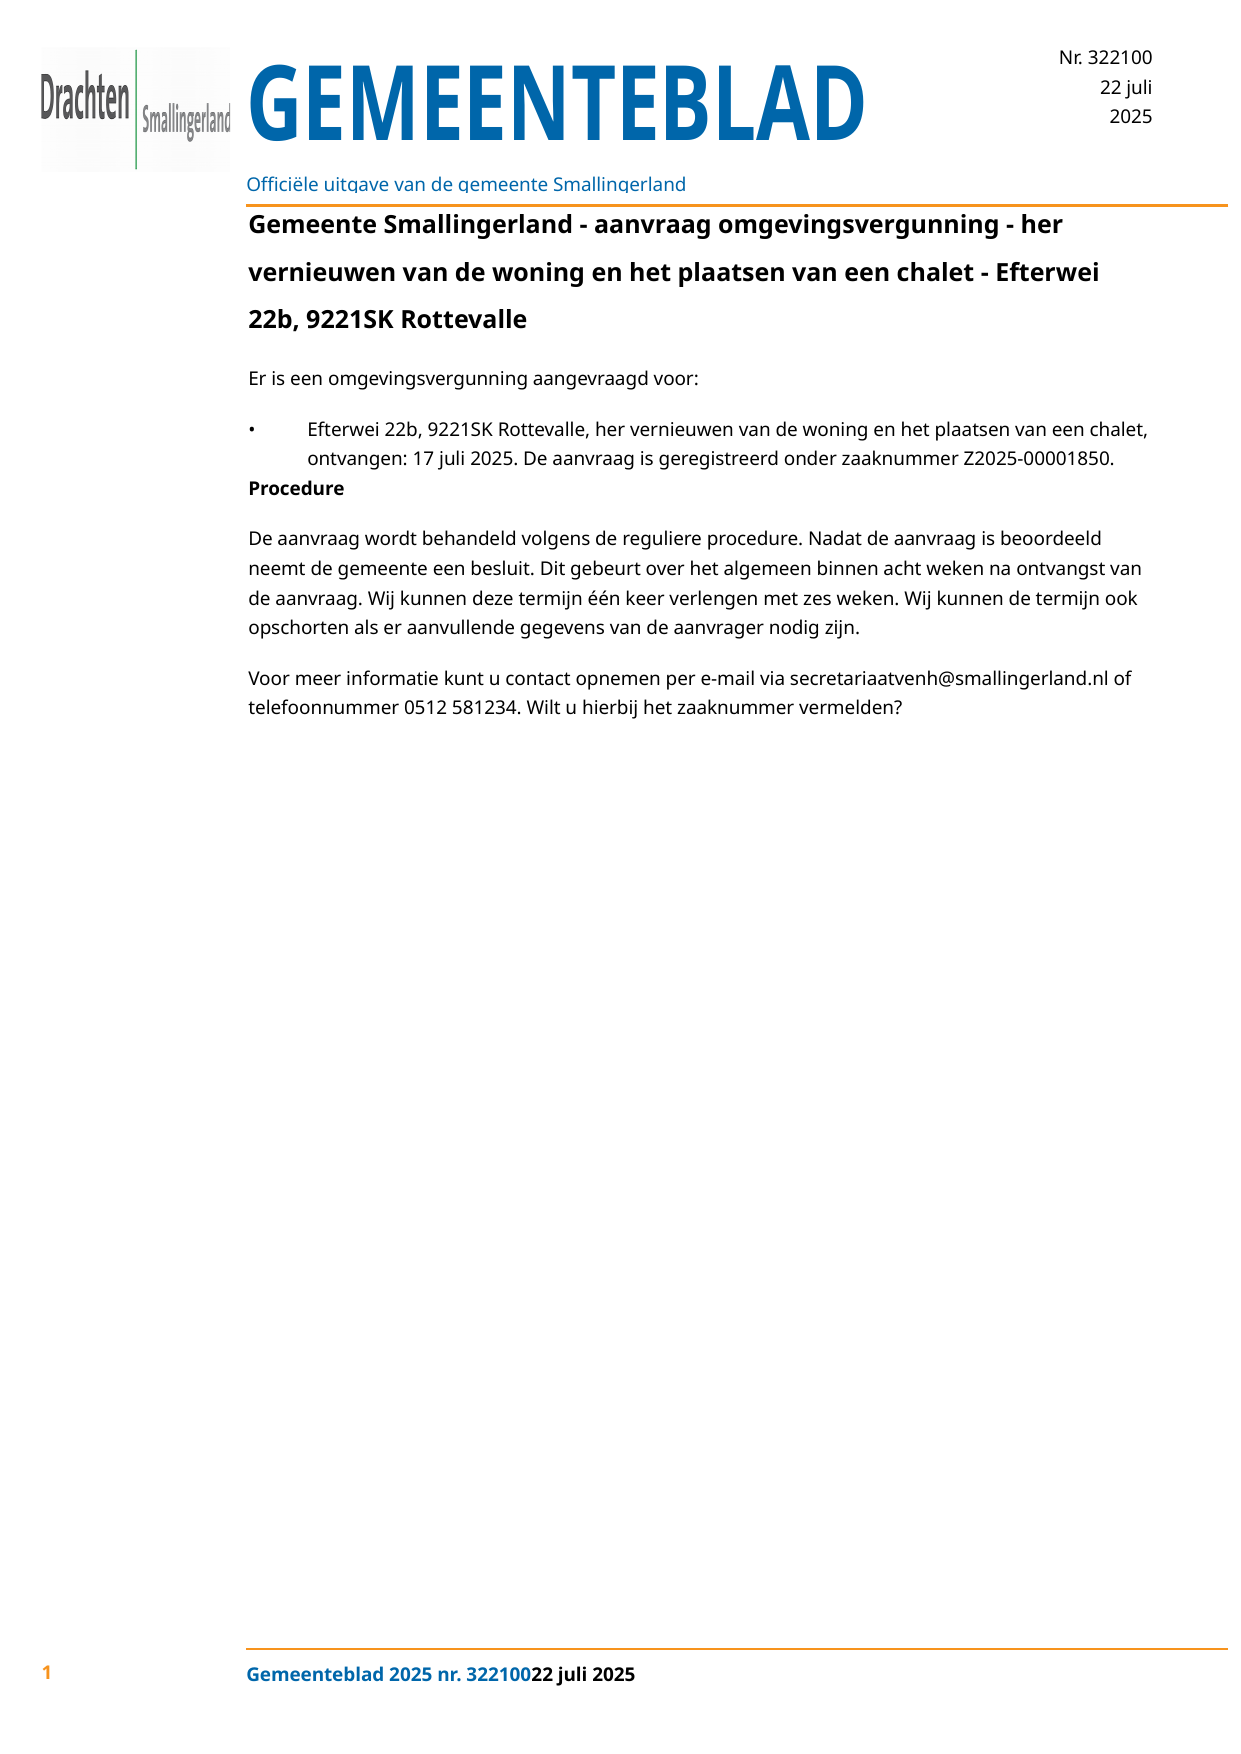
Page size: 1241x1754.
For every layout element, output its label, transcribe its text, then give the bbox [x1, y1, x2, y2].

text De aanvraag wordt behandeld volgens de reguliere procedure. Nadat de aanvraag is beoordeeld neemt de gemeente een besluit. Dit gebeurt over het algemeen binnen acht weken na ontvangst van de aanvraag. Wij kunnen deze termijn één keer verlengen met zes weken. Wij kunnen de termijn ook opschorten als er aanvullende gegevens van de aanvrager nodig zijn. [248, 526, 1152, 640]
text Voor meer informatie kunt u contact opnemen per e-mail via secretariaatvenh@smallingerland.nl of telefoonnummer 0512 581234. Wilt u hierbij het zaaknummer vermelden? [248, 665, 1152, 720]
list Efterwei 22b, 9221SK Rottevalle, her vernieuwen van de woning en het plaatsen van een chalet, ontvangen: 17 juli 2025. De aanvraag is geregistreerd onder zaaknummer Z2025-00001850. [248, 416, 1152, 471]
text Gemeente Smallingerland - aanvraag omgevingsvergunning - her vernieuwen van de woning en het plaatsen van een chalet - Efterwei 22b, 9221SK Rottevalle [248, 207, 1152, 336]
text Procedure [248, 475, 1152, 501]
text Er is een omgevingsvergunning aangevraagd voor: [248, 366, 1152, 391]
picture [41, 47, 231, 172]
